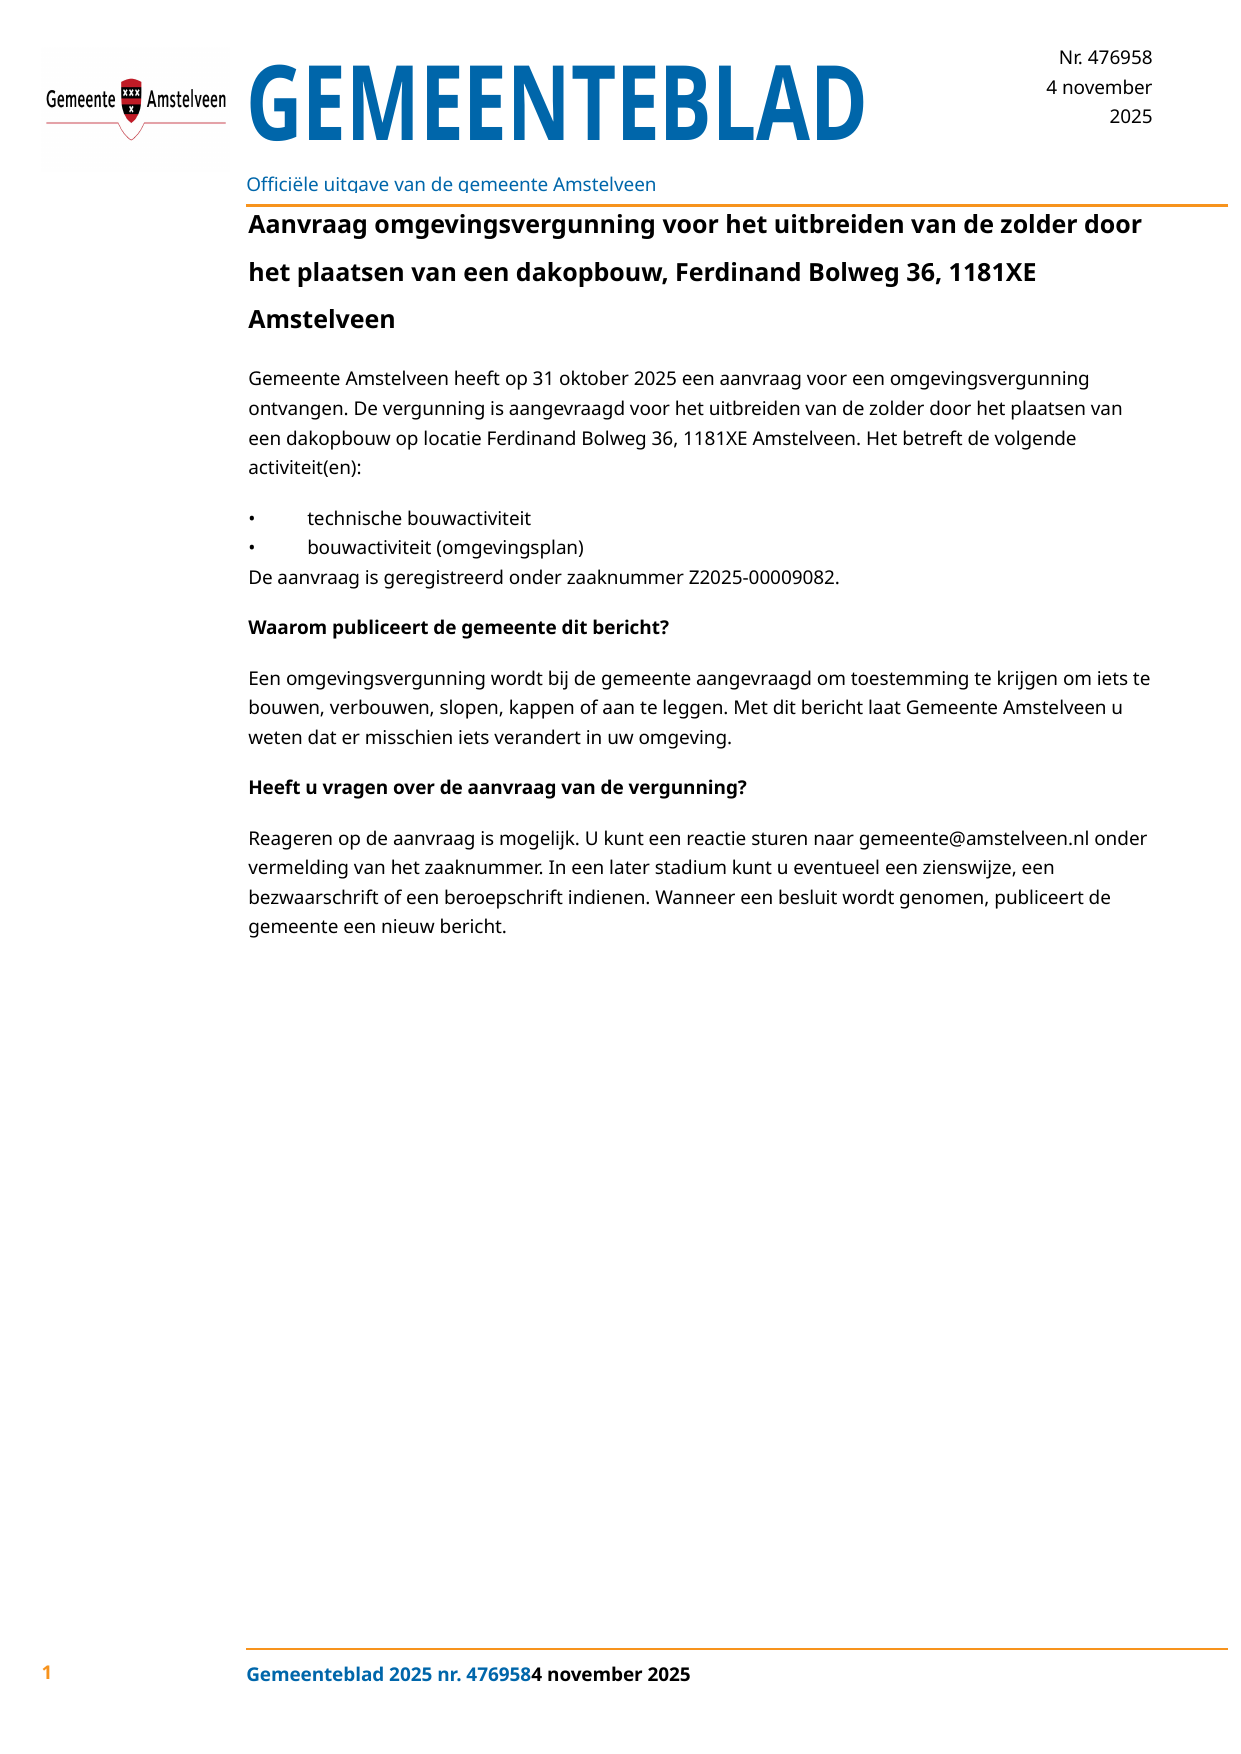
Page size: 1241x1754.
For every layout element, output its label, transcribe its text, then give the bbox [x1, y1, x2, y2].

text Gemeente Amstelveen heeft op 31 oktober 2025 een aanvraag voor een omgevingsvergunning ontvangen. De vergunning is aangevraagd voor het uitbreiden van de zolder door het plaatsen van een dakopbouw op locatie Ferdinand Bolweg 36, 1181XE Amstelveen. Het betreft de volgende activiteit(en): [248, 366, 1152, 480]
text Aanvraag omgevingsvergunning voor het uitbreiden van de zolder door het plaatsen van een dakopbouw, Ferdinand Bolweg 36, 1181XE Amstelveen [248, 207, 1152, 336]
text Waarom publiceert de gemeente dit bericht? [248, 614, 1152, 640]
list bouwactiviteit (omgevingsplan) [248, 534, 1152, 560]
list technische bouwactiviteit [248, 505, 1152, 530]
picture [41, 47, 231, 172]
text De aanvraag is geregistreerd onder zaaknummer Z2025-00009082. [248, 564, 1152, 589]
text Heeft u vragen over de aanvraag van de vergunning? [248, 774, 1152, 800]
text Een omgevingsvergunning wordt bij de gemeente aangevraagd om toestemming te krijgen om iets te bouwen, verbouwen, slopen, kappen of aan te leggen. Met dit bericht laat Gemeente Amstelveen u weten dat er misschien iets verandert in uw omgeving. [248, 665, 1152, 749]
text Reageren op de aanvraag is mogelijk. U kunt een reactie sturen naar gemeente@amstelveen.nl onder vermelding van het zaaknummer. In een later stadium kunt u eventueel een zienswijze, een bezwaarschrift of een beroepschrift indienen. Wanneer een besluit wordt genomen, publiceert de gemeente een nieuw bericht. [248, 825, 1152, 939]
